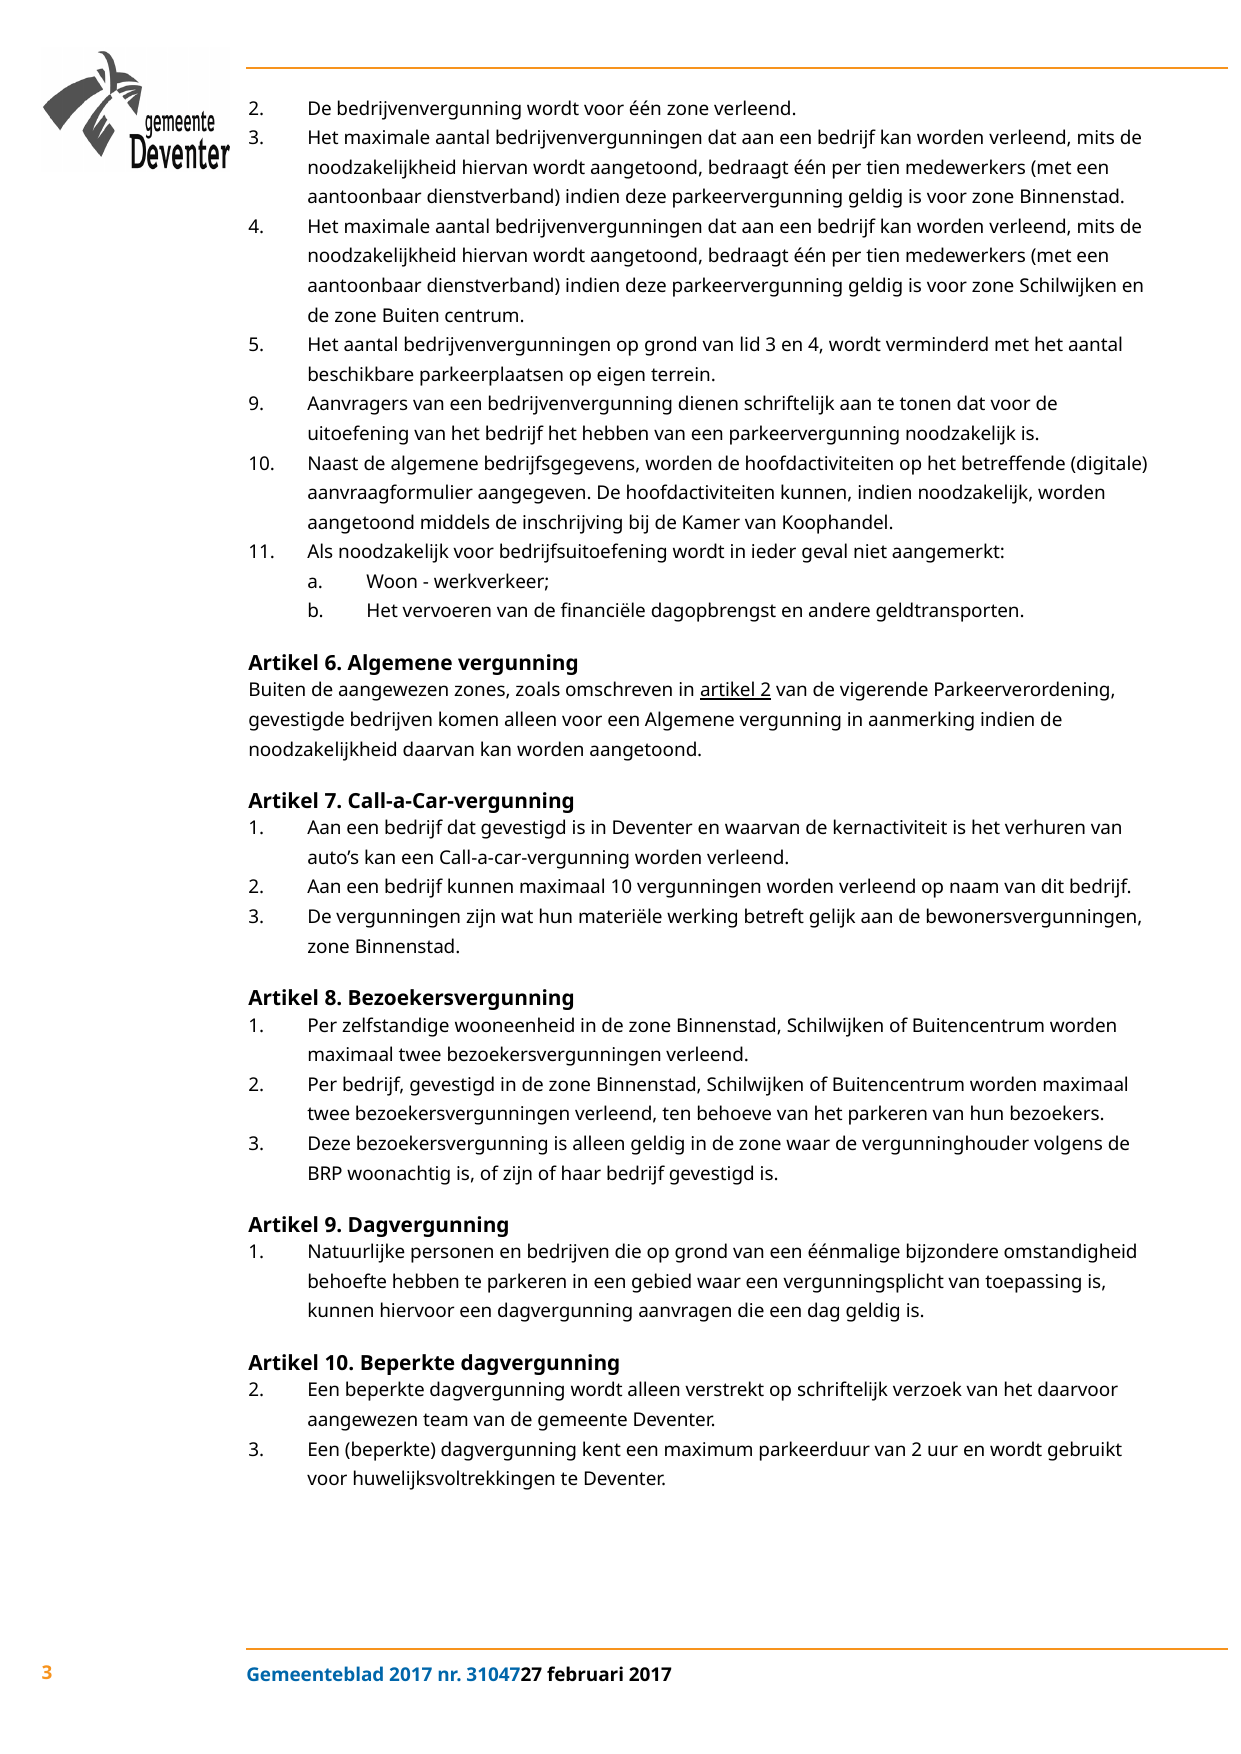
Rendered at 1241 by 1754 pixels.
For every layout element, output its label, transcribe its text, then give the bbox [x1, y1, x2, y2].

list Deze bezoekersvergunning is alleen geldig in de zone waar de vergunninghouder volgens de BRP woonachtig is, of zijn of haar bedrijf gevestigd is. [248, 1130, 1152, 1185]
list Natuurlijke personen en bedrijven die op grond van een éénmalige bijzondere omstandigheid behoefte hebben te parkeren in een gebied waar een vergunningsplicht van toepassing is, kunnen hiervoor een dagvergunning aanvragen die een dag geldig is. [248, 1238, 1152, 1323]
list Een beperkte dagvergunning wordt alleen verstrekt op schriftelijk verzoek van het daarvoor aangewezen team van de gemeente Deventer. [248, 1377, 1152, 1432]
list Een (beperkte) dagvergunning kent een maximum parkeerduur van 2 uur en wordt gebruikt voor huwelijksvoltrekkingen te Deventer. [248, 1436, 1152, 1491]
list Als noodzakelijk voor bedrijfsuitoefening wordt in ieder geval niet aangemerkt: [248, 538, 1152, 564]
list Aan een bedrijf dat gevestigd is in Deventer en waarvan de kernactiviteit is het verhuren van auto’s kan een Call-a-car-vergunning worden verleend. [248, 814, 1152, 870]
list Het maximale aantal bedrijvenvergunningen dat aan een bedrijf kan worden verleend, mits de noodzakelijkheid hiervan wordt aangetoond, bedraagt één per tien medewerkers (met een aantoonbaar dienstverband) indien deze parkeervergunning geldig is voor zone Binnenstad. [248, 124, 1152, 209]
list De vergunningen zijn wat hun materiële werking betreft gelijk aan de bewonersvergunningen, zone Binnenstad. [248, 903, 1152, 959]
picture [41, 47, 231, 172]
list Het aantal bedrijvenvergunningen op grond van lid 3 en 4, wordt verminderd met het aantal beschikbare parkeerplaatsen op eigen terrein. [248, 331, 1152, 387]
list Woon - werkverkeer; [307, 568, 1152, 594]
list Het maximale aantal bedrijvenvergunningen dat aan een bedrijf kan worden verleend, mits de noodzakelijkheid hiervan wordt aangetoond, bedraagt één per tien medewerkers (met een aantoonbaar dienstverband) indien deze parkeervergunning geldig is voor zone Schilwijken en de zone Buiten centrum. [248, 213, 1152, 328]
list De bedrijvenvergunning wordt voor één zone verleend. [248, 95, 1152, 121]
text Artikel 8. Bezoekersvergunning [248, 983, 1152, 1012]
text Artikel 10. Beperkte dagvergunning [248, 1348, 1152, 1377]
text Artikel 6. Algemene vergunning [248, 648, 1152, 677]
list Aan een bedrijf kunnen maximaal 10 vergunningen worden verleend op naam van dit bedrijf. [248, 874, 1152, 899]
list Het vervoeren van de financiële dagopbrengst en andere geldtransporten. [307, 598, 1152, 623]
list Aanvragers van een bedrijvenvergunning dienen schriftelijk aan te tonen dat voor de uitoefening van het bedrijf het hebben van een parkeervergunning noodzakelijk is. [248, 391, 1152, 446]
text Buiten de aangewezen zones, zoals omschreven in artikel 2 van de vigerende Parkeerverordening, gevestigde bedrijven komen alleen voor een Algemene vergunning in aanmerking indien de noodzakelijkheid daarvan kan worden aangetoond. [248, 677, 1152, 761]
text Artikel 9. Dagvergunning [248, 1210, 1152, 1238]
list Naast de algemene bedrijfsgegevens, worden de hoofdactiviteiten op het betreffende (digitale) aanvraagformulier aangegeven. De hoofdactiviteiten kunnen, indien noodzakelijk, worden aangetoond middels de inschrijving bij de Kamer van Koophandel. [248, 450, 1152, 535]
text Artikel 7. Call-a-Car-vergunning [248, 786, 1152, 814]
list Per bedrijf, gevestigd in de zone Binnenstad, Schilwijken of Buitencentrum worden maximaal twee bezoekersvergunningen verleend, ten behoeve van het parkeren van hun bezoekers. [248, 1071, 1152, 1126]
list Per zelfstandige wooneenheid in de zone Binnenstad, Schilwijken of Buitencentrum worden maximaal twee bezoekersvergunningen verleend. [248, 1012, 1152, 1067]
